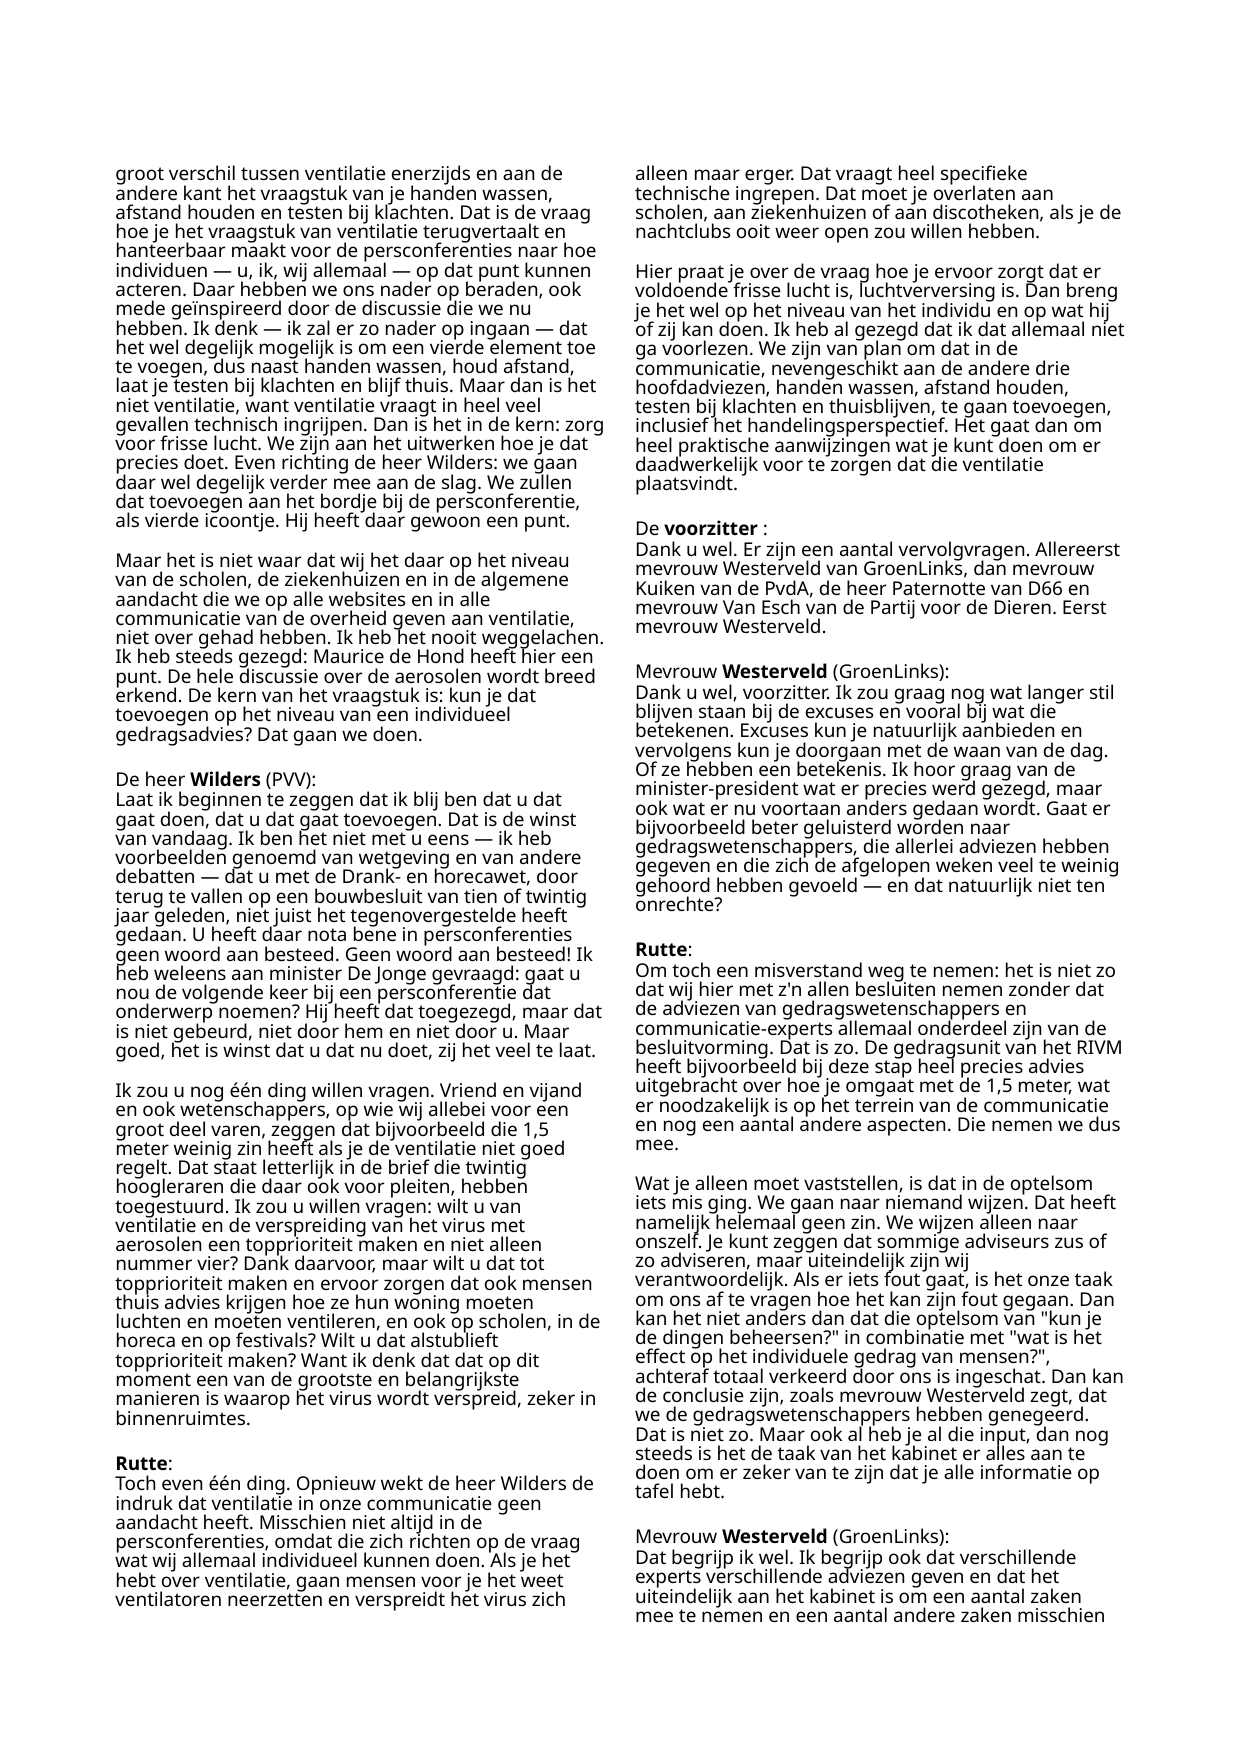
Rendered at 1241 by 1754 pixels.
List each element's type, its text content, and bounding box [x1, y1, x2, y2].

text Laat ik beginnen te zeggen dat ik blij ben dat u dat gaat doen, dat u dat gaat toevoegen. Dat is de winst van vandaag. Ik ben het niet met u eens — ik heb voorbeelden genoemd van wetgeving en van andere debatten — dat u met de Drank- en horecawet, door terug te vallen op een bouwbesluit van tien of twintig jaar geleden, niet juist het tegenovergestelde heeft gedaan. U heeft daar nota bene in persconferenties geen woord aan besteed. Geen woord aan besteed! Ik heb weleens aan minister De Jonge gevraagd: gaat u nou de volgende keer bij een persconferentie dat onderwerp noemen? Hij heeft dat toegezegd, maar dat is niet gebeurd, niet door hem en niet door u. Maar goed, het is winst dat u dat nu doet, zij het veel te laat. [115, 791, 605, 1061]
text alleen maar erger. Dat vraagt heel specifieke technische ingrepen. Dat moet je overlaten aan scholen, aan ziekenhuizen of aan discotheken, als je de nachtclubs ooit weer open zou willen hebben. [635, 165, 1125, 242]
text Dank u wel, voorzitter. Ik zou graag nog wat langer stil blijven staan bij de excuses en vooral bij wat die betekenen. Excuses kun je natuurlijk aanbieden en vervolgens kun je doorgaan met de waan van de dag. Of ze hebben een betekenis. Ik hoor graag van de minister-president wat er precies werd gezegd, maar ook wat er nu voortaan anders gedaan wordt. Gaat er bijvoorbeeld beter geluisterd worden naar gedragswetenschappers, die allerlei adviezen hebben gegeven en die zich de afgelopen weken veel te weinig gehoord hebben gevoeld — en dat natuurlijk niet ten onrechte? [635, 684, 1125, 915]
text groot verschil tussen ventilatie enerzijds en aan de andere kant het vraagstuk van je handen wassen, afstand houden en testen bij klachten. Dat is de vraag hoe je het vraagstuk van ventilatie terugvertaalt en hanteerbaar maakt voor de persconferenties naar hoe individuen — u, ik, wij allemaal — op dat punt kunnen acteren. Daar hebben we ons nader op beraden, ook mede geïnspireerd door de discussie die we nu hebben. Ik denk — ik zal er zo nader op ingaan — dat het wel degelijk mogelijk is om een vierde element toe te voegen, dus naast handen wassen, houd afstand, laat je testen bij klachten en blijf thuis. Maar dan is het niet ventilatie, want ventilatie vraagt in heel veel gevallen technisch ingrijpen. Dan is het in de kern: zorg voor frisse lucht. We zijn aan het uitwerken hoe je dat precies doet. Even richting de heer Wilders: we gaan daar wel degelijk verder mee aan de slag. We zullen dat toevoegen aan het bordje bij de persconferentie, als vierde icoontje. Hij heeft daar gewoon een punt. [115, 165, 605, 531]
text Dat begrijp ik wel. Ik begrijp ook dat verschillende experts verschillende adviezen geven en dat het uiteindelijk aan het kabinet is om een aantal zaken mee te nemen en een aantal andere zaken misschien [635, 1549, 1125, 1626]
text De voorzitter : [635, 515, 1125, 541]
text Dank u wel. Er zijn een aantal vervolgvragen. Allereerst mevrouw Westerveld van GroenLinks, dan mevrouw Kuiken van de PvdA, de heer Paternotte van D66 en mevrouw Van Esch van de Partij voor de Dieren. Eerst mevrouw Westerveld. [635, 541, 1125, 637]
text Toch even één ding. Opnieuw wekt de heer Wilders de indruk dat ventilatie in onze communicatie geen aandacht heeft. Misschien niet altijd in de persconferenties, omdat die zich richten op de vraag wat wij allemaal individueel kunnen doen. Als je het hebt over ventilatie, gaan mensen voor je het weet ventilatoren neerzetten en verspreidt het virus zich [115, 1475, 605, 1610]
text Hier praat je over de vraag hoe je ervoor zorgt dat er voldoende frisse lucht is, luchtverversing is. Dan breng je het wel op het niveau van het individu en op wat hij of zij kan doen. Ik heb al gezegd dat ik dat allemaal niet ga voorlezen. We zijn van plan om dat in de communicatie, nevengeschikt aan de andere drie hoofdadviezen, handen wassen, afstand houden, testen bij klachten en thuisblijven, te gaan toevoegen, inclusief het handelingsperspectief. Het gaat dan om heel praktische aanwijzingen wat je kunt doen om er daadwerkelijk voor te zorgen dat die ventilatie plaatsvindt. [635, 263, 1125, 494]
text Mevrouw Westerveld (GroenLinks): [635, 658, 1125, 684]
text Rutte: [635, 936, 1125, 962]
text Ik zou u nog één ding willen vragen. Vriend en vijand en ook wetenschappers, op wie wij allebei voor een groot deel varen, zeggen dat bijvoorbeeld die 1,5 meter weinig zin heeft als je de ventilatie niet goed regelt. Dat staat letterlijk in de brief die twintig hoogleraren die daar ook voor pleiten, hebben toegestuurd. Ik zou u willen vragen: wilt u van ventilatie en de verspreiding van het virus met aerosolen een topprioriteit maken en niet alleen nummer vier? Dank daarvoor, maar wilt u dat tot topprioriteit maken en ervoor zorgen dat ook mensen thuis advies krijgen hoe ze hun woning moeten luchten en moeten ventileren, en ook op scholen, in de horeca en op festivals? Wilt u dat alstublieft topprioriteit maken? Want ik denk dat dat op dit moment een van de grootste en belangrijkste manieren is waarop het virus wordt verspreid, zeker in binnenruimtes. [115, 1082, 605, 1429]
text Om toch een misverstand weg te nemen: het is niet zo dat wij hier met z'n allen besluiten nemen zonder dat de adviezen van gedragswetenschappers en communicatie-experts allemaal onderdeel zijn van de besluitvorming. Dat is zo. De gedragsunit van het RIVM heeft bijvoorbeeld bij deze stap heel precies advies uitgebracht over hoe je omgaat met de 1,5 meter, wat er noodzakelijk is op het terrein van de communicatie en nog een aantal andere aspecten. Die nemen we dus mee. [635, 962, 1125, 1154]
text Wat je alleen moet vaststellen, is dat in de optelsom iets mis ging. We gaan naar niemand wijzen. Dat heeft namelijk helemaal geen zin. We wijzen alleen naar onszelf. Je kunt zeggen dat sommige adviseurs zus of zo adviseren, maar uiteindelijk zijn wij verantwoordelijk. Als er iets fout gaat, is het onze taak om ons af te vragen hoe het kan zijn fout gegaan. Dan kan het niet anders dan dat die optelsom van "kun je de dingen beheersen?" in combinatie met "wat is het effect op het individuele gedrag van mensen?", achteraf totaal verkeerd door ons is ingeschat. Dan kan de conclusie zijn, zoals mevrouw Westerveld zegt, dat we de gedragswetenschappers hebben genegeerd. Dat is niet zo. Maar ook al heb je al die input, dan nog steeds is het de taak van het kabinet er alles aan te doen om er zeker van te zijn dat je alle informatie op tafel hebt. [635, 1175, 1125, 1503]
text Rutte: [115, 1450, 605, 1475]
text Mevrouw Westerveld (GroenLinks): [635, 1523, 1125, 1549]
text De heer Wilders (PVV): [115, 766, 605, 791]
text Maar het is niet waar dat wij het daar op het niveau van de scholen, de ziekenhuizen en in de algemene aandacht die we op alle websites en in alle communicatie van de overheid geven aan ventilatie, niet over gehad hebben. Ik heb het nooit weggelachen. Ik heb steeds gezegd: Maurice de Hond heeft hier een punt. De hele discussie over de aerosolen wordt breed erkend. De kern van het vraagstuk is: kun je dat toevoegen op het niveau van een individueel gedragsadvies? Dat gaan we doen. [115, 552, 605, 745]
